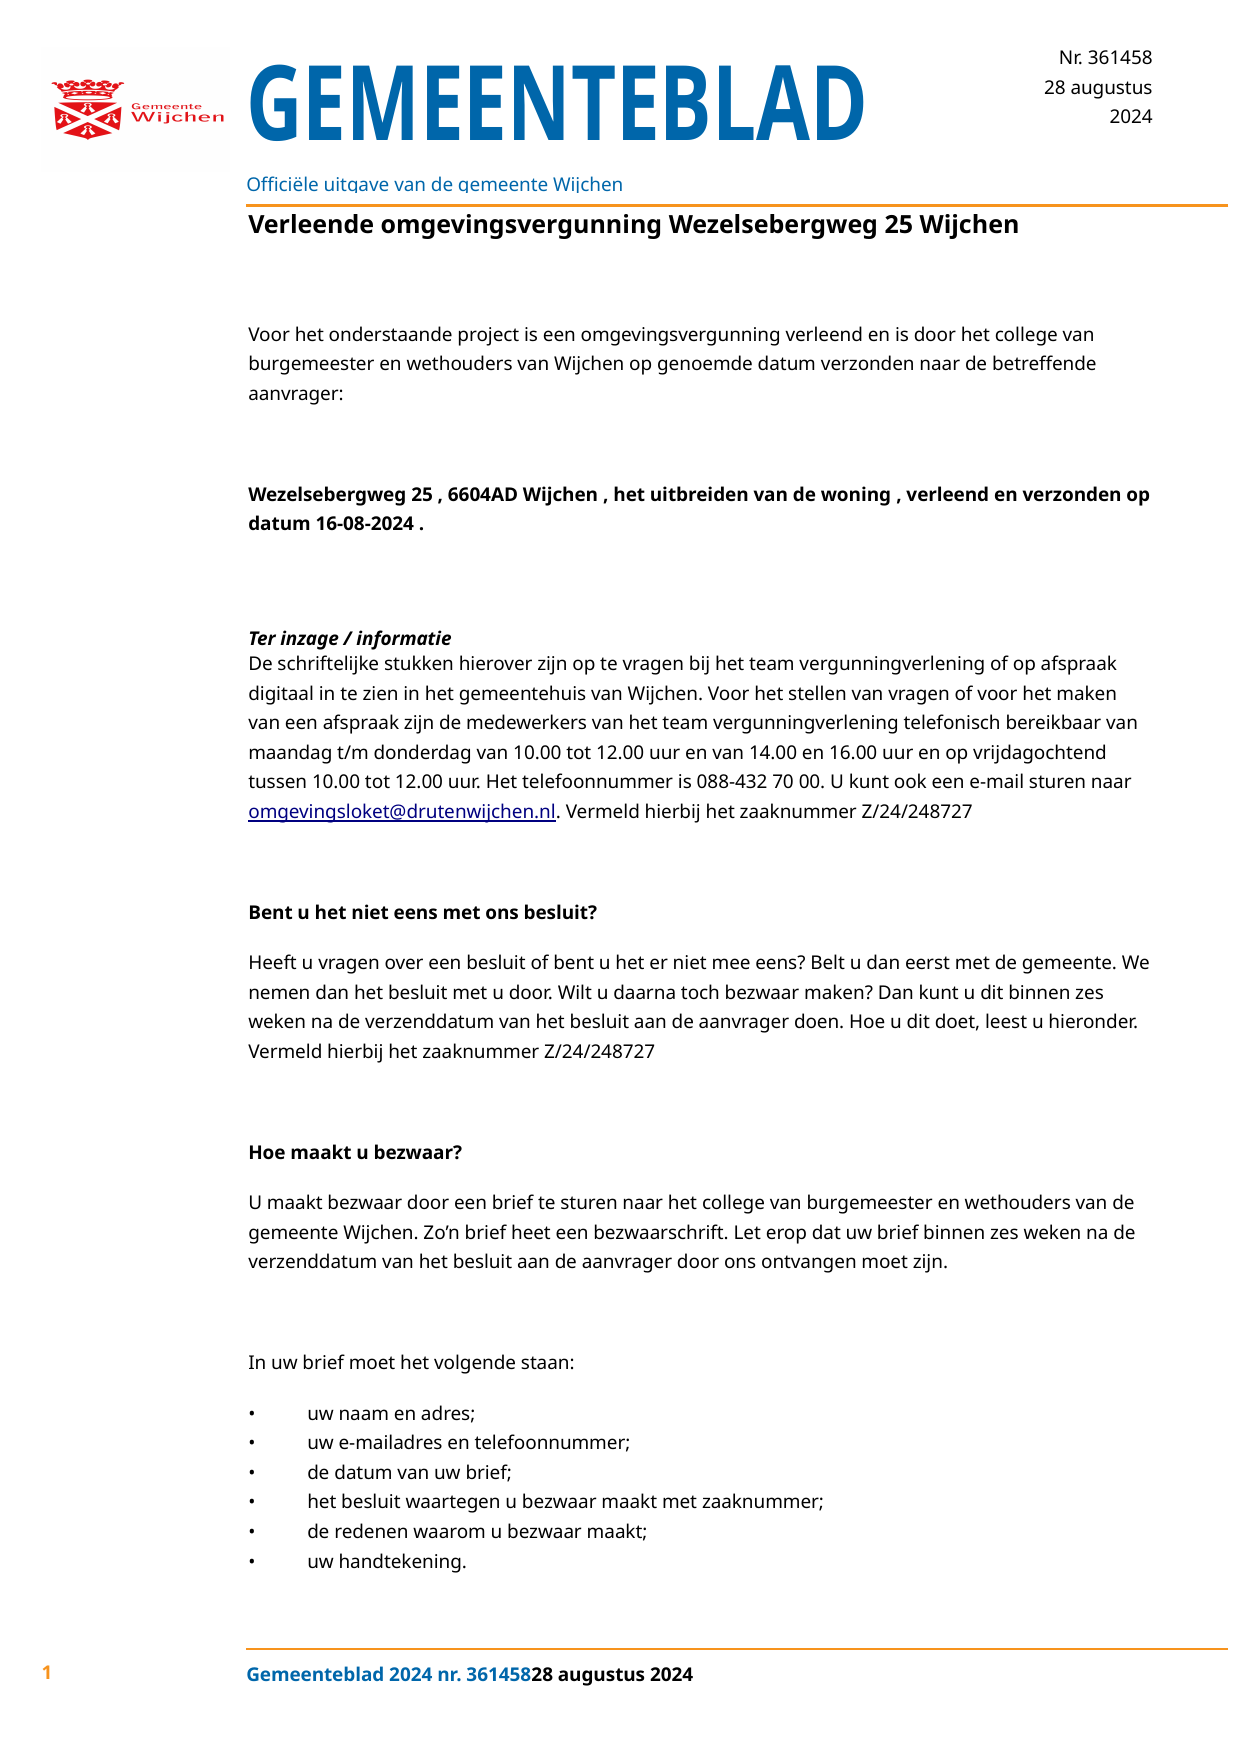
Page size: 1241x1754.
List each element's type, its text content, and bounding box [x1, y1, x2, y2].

list uw e-mailadres en telefoonnummer; [248, 1429, 1152, 1455]
text Wezelsebergweg 25 , 6604AD Wijchen , het uitbreiden van de woning , verleend en verzonden op datum 16-08-2024 . [248, 481, 1152, 536]
text Heeft u vragen over een besluit of bent u het er niet mee eens? Belt u dan eerst met de gemeente. We nemen dan het besluit met u door. Wilt u daarna toch bezwaar maken? Dan kunt u dit binnen zes weken na de verzenddatum van het besluit aan de aanvrager doen. Hoe u dit doet, leest u hieronder. Vermeld hierbij het zaaknummer Z/24/248727 [248, 949, 1152, 1064]
text In uw brief moet het volgende staan: [248, 1349, 1152, 1375]
text Voor het onderstaande project is een omgevingsvergunning verleend en is door het college van burgemeester en wethouders van Wijchen op genoemde datum verzonden naar de betreffende aanvrager: [248, 321, 1152, 406]
text Hoe maakt u bezwaar? [248, 1139, 1152, 1165]
list de redenen waarom u bezwaar maakt; [248, 1518, 1152, 1544]
text U maakt bezwaar door een brief te sturen naar het college van burgemeester en wethouders van de gemeente Wijchen. Zo’n brief heet een bezwaarschrift. Let erop dat uw brief binnen zes weken na de verzenddatum van het besluit aan de aanvrager door ons ontvangen moet zijn. [248, 1189, 1152, 1274]
picture [41, 47, 231, 172]
text De schriftelijke stukken hierover zijn op te vragen bij het team vergunningverlening of op afspraak digitaal in te zien in het gemeentehuis van Wijchen. Voor het stellen van vragen of voor het maken van een afspraak zijn de medewerkers van het team vergunningverlening telefonisch bereikbaar van maandag t/m donderdag van 10.00 tot 12.00 uur en van 14.00 en 16.00 uur en op vrijdagochtend tussen 10.00 tot 12.00 uur. Het telefoonnummer is 088-432 70 00. U kunt ook een e-mail sturen naar omgevingsloket@drutenwijchen.nl. Vermeld hierbij het zaaknummer Z/24/248727 [248, 650, 1152, 824]
list de datum van uw brief; [248, 1459, 1152, 1485]
list het besluit waartegen u bezwaar maakt met zaaknummer; [248, 1489, 1152, 1514]
list uw handtekening. [248, 1548, 1152, 1574]
text Ter inzage / informatie [248, 625, 1152, 650]
list uw naam en adres; [248, 1400, 1152, 1426]
text Verleende omgevingsvergunning Wezelsebergweg 25 Wijchen [248, 207, 1152, 241]
text Bent u het niet eens met ons besluit? [248, 899, 1152, 925]
